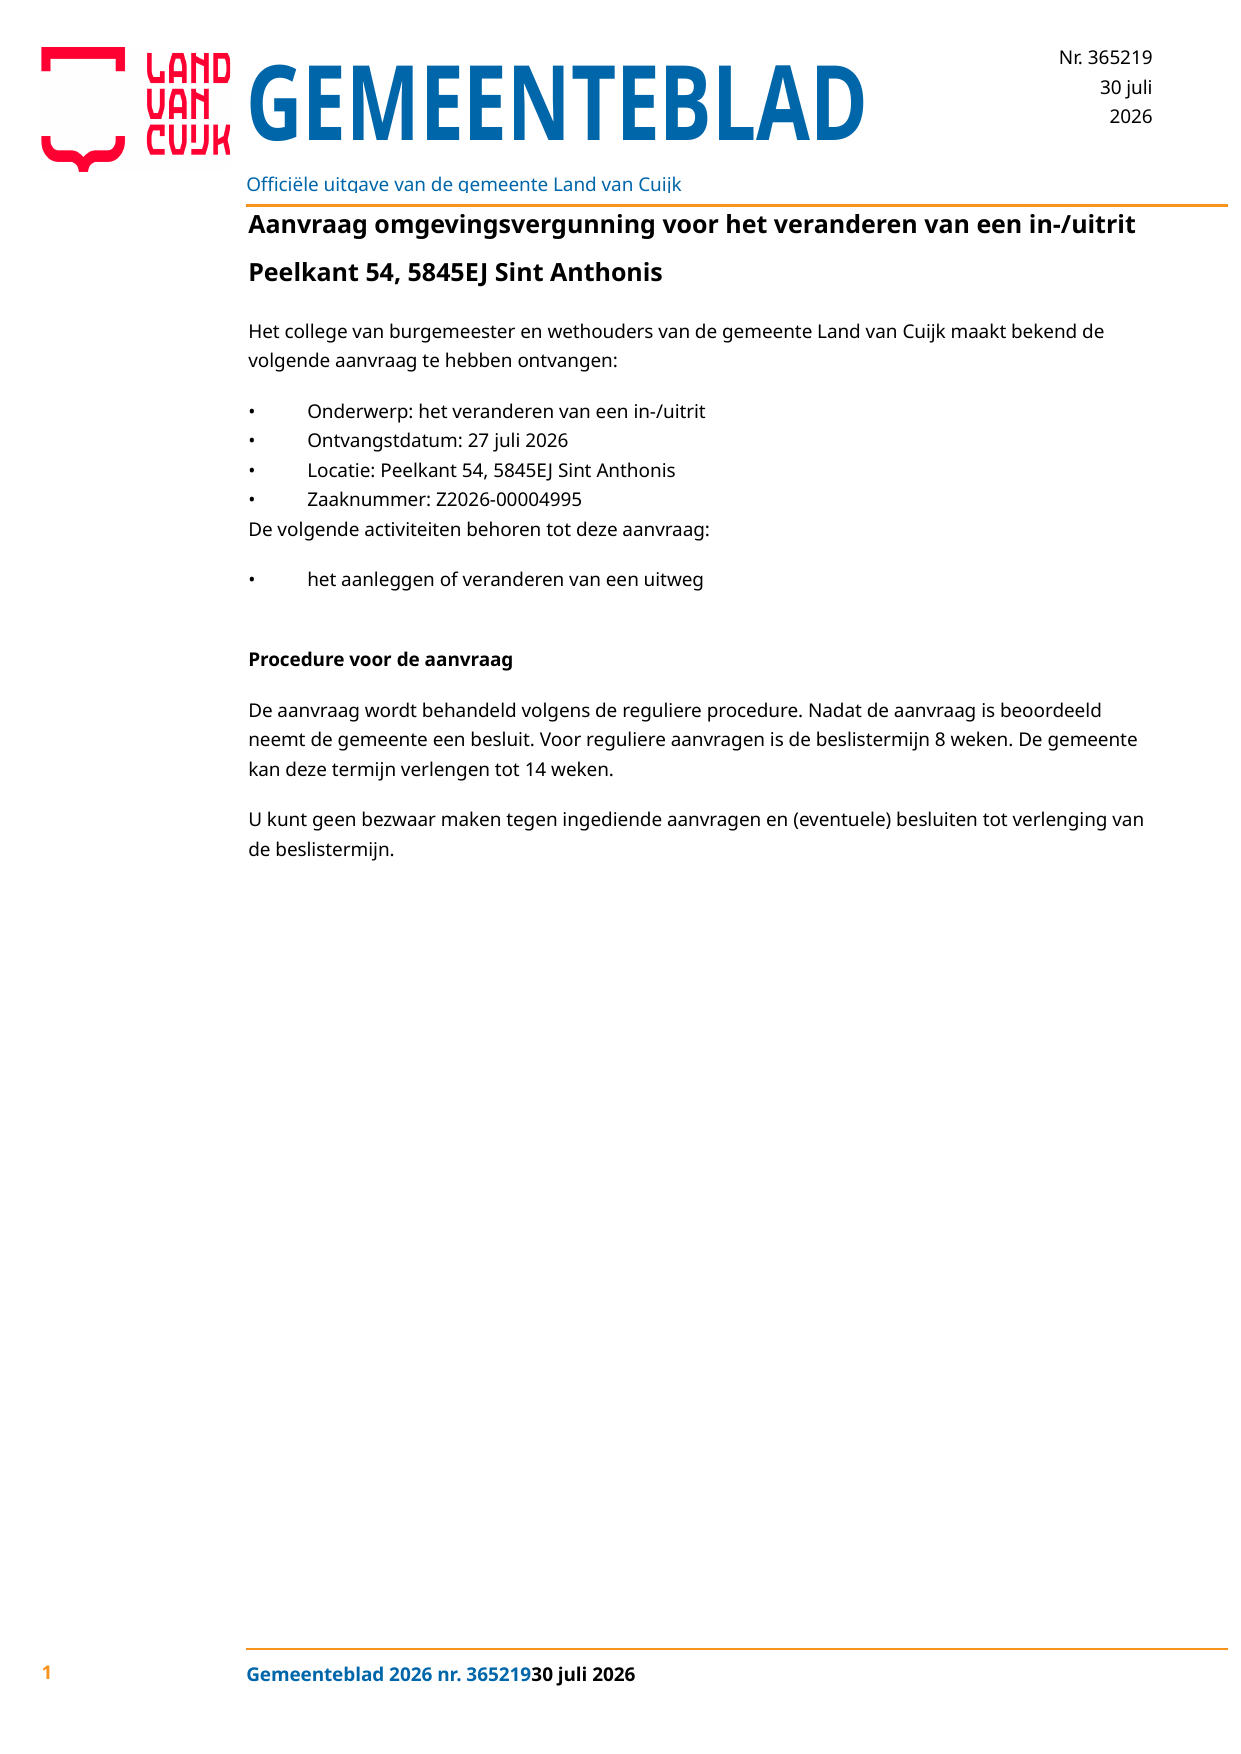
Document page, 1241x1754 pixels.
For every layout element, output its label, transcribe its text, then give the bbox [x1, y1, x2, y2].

list Zaaknummer: Z2026-00004995 [248, 487, 1152, 512]
list het aanleggen of veranderen van een uitweg [248, 567, 1152, 592]
text U kunt geen bezwaar maken tegen ingediende aanvragen en (eventuele) besluiten tot verlenging van de beslistermijn. [248, 807, 1152, 862]
list Onderwerp: het veranderen van een in-/uitrit [248, 398, 1152, 424]
text De aanvraag wordt behandeld volgens de reguliere procedure. Nadat de aanvraag is beoordeeld neemt de gemeente een besluit. Voor reguliere aanvragen is de beslistermijn 8 weken. De gemeente kan deze termijn verlengen tot 14 weken. [248, 697, 1152, 782]
list Locatie: Peelkant 54, 5845EJ Sint Anthonis [248, 457, 1152, 483]
text Procedure voor de aanvraag [248, 647, 1152, 672]
text Het college van burgemeester en wethouders van de gemeente Land van Cuijk maakt bekend de volgende aanvraag te hebben ontvangen: [248, 318, 1152, 373]
text Aanvraag omgevingsvergunning voor het veranderen van een in-/uitrit Peelkant 54, 5845EJ Sint Anthonis [248, 207, 1152, 288]
text De volgende activiteiten behoren tot deze aanvraag: [248, 516, 1152, 542]
list Ontvangstdatum: 27 juli 2026 [248, 427, 1152, 453]
picture [41, 47, 231, 172]
